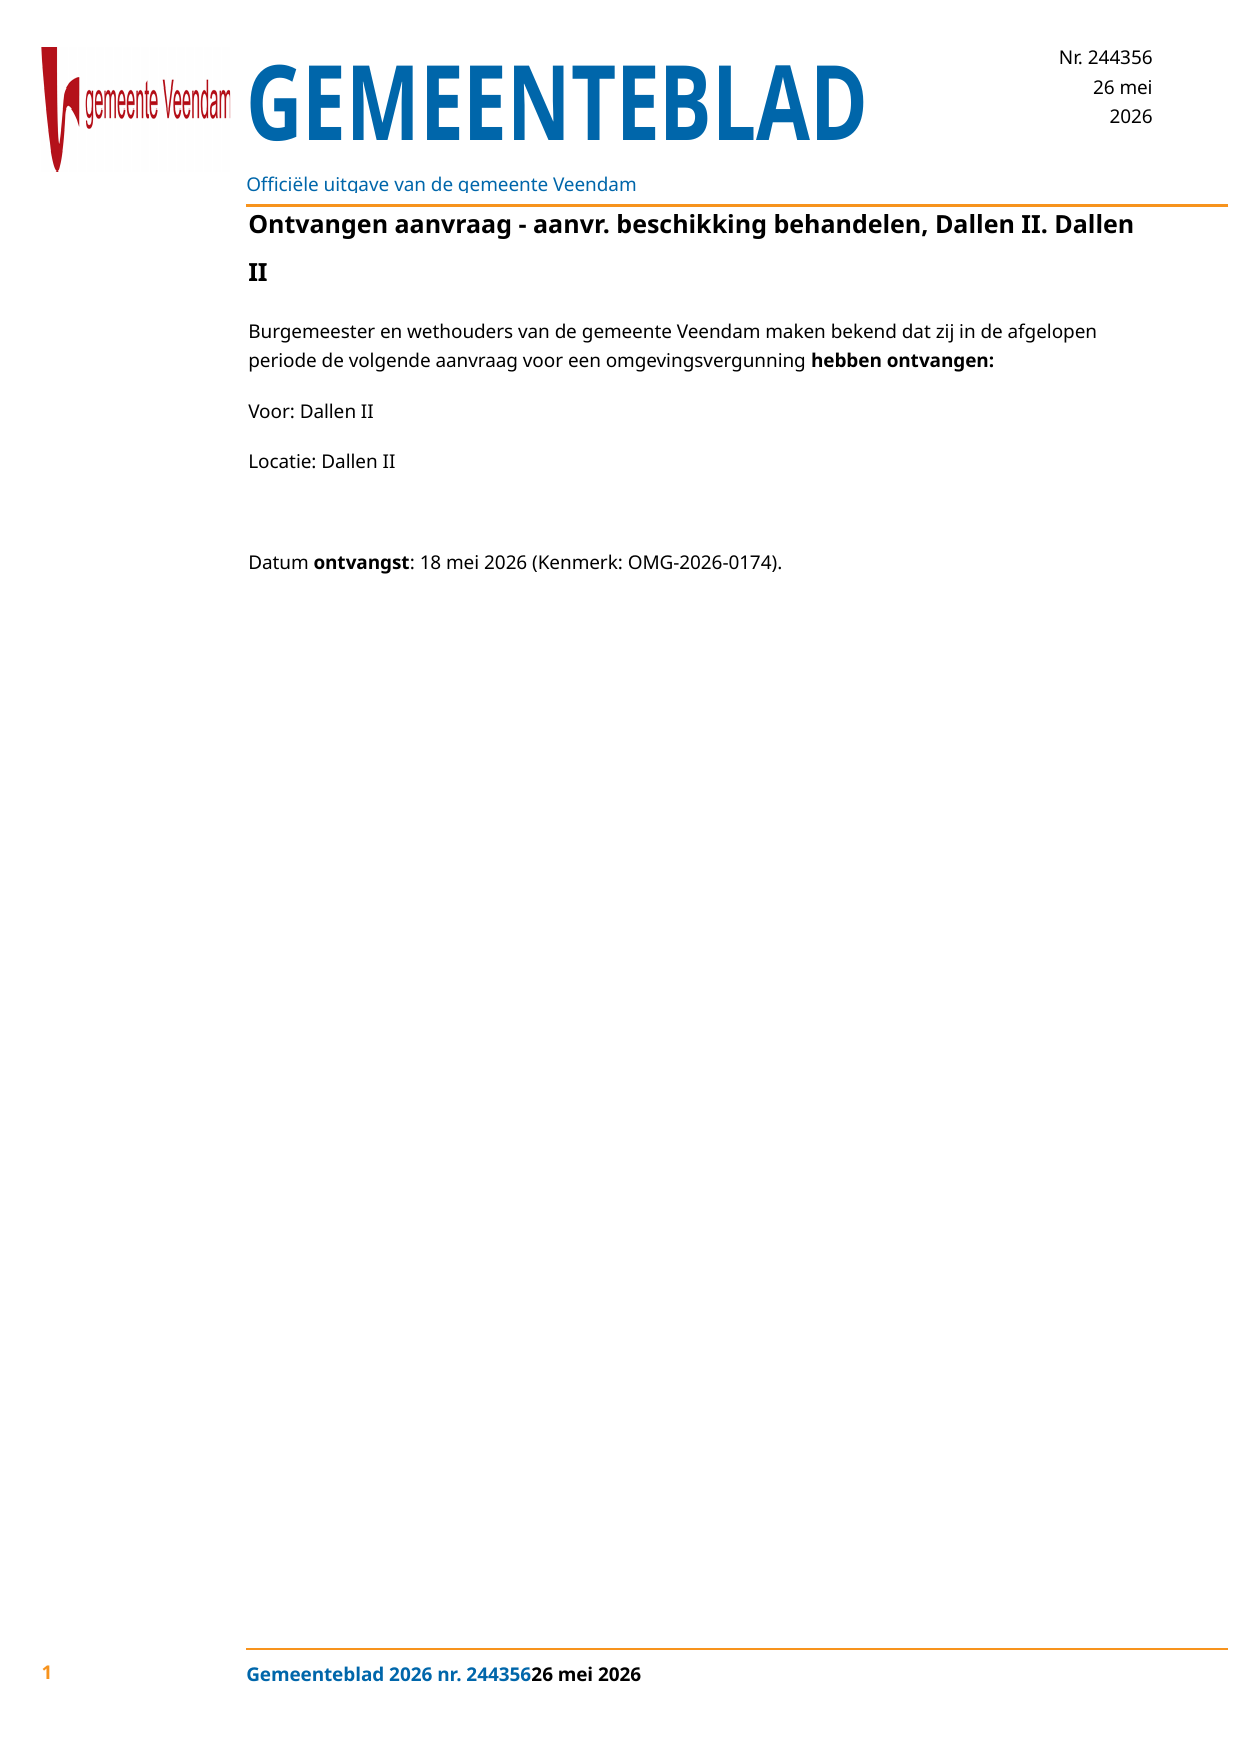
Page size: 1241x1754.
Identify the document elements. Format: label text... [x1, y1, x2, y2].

text Ontvangen aanvraag - aanvr. beschikking behandelen, Dallen II. Dallen II [248, 207, 1152, 288]
text Voor: Dallen II [248, 398, 1152, 424]
text Burgemeester en wethouders van de gemeente Veendam maken bekend dat zij in de afgelopen periode de volgende aanvraag voor een omgevingsvergunning hebben ontvangen: [248, 318, 1152, 373]
text Datum ontvangst: 18 mei 2026 (Kenmerk: OMG-2026-0174). [248, 549, 1152, 575]
text Locatie: Dallen II [248, 448, 1152, 474]
picture [41, 47, 231, 172]
